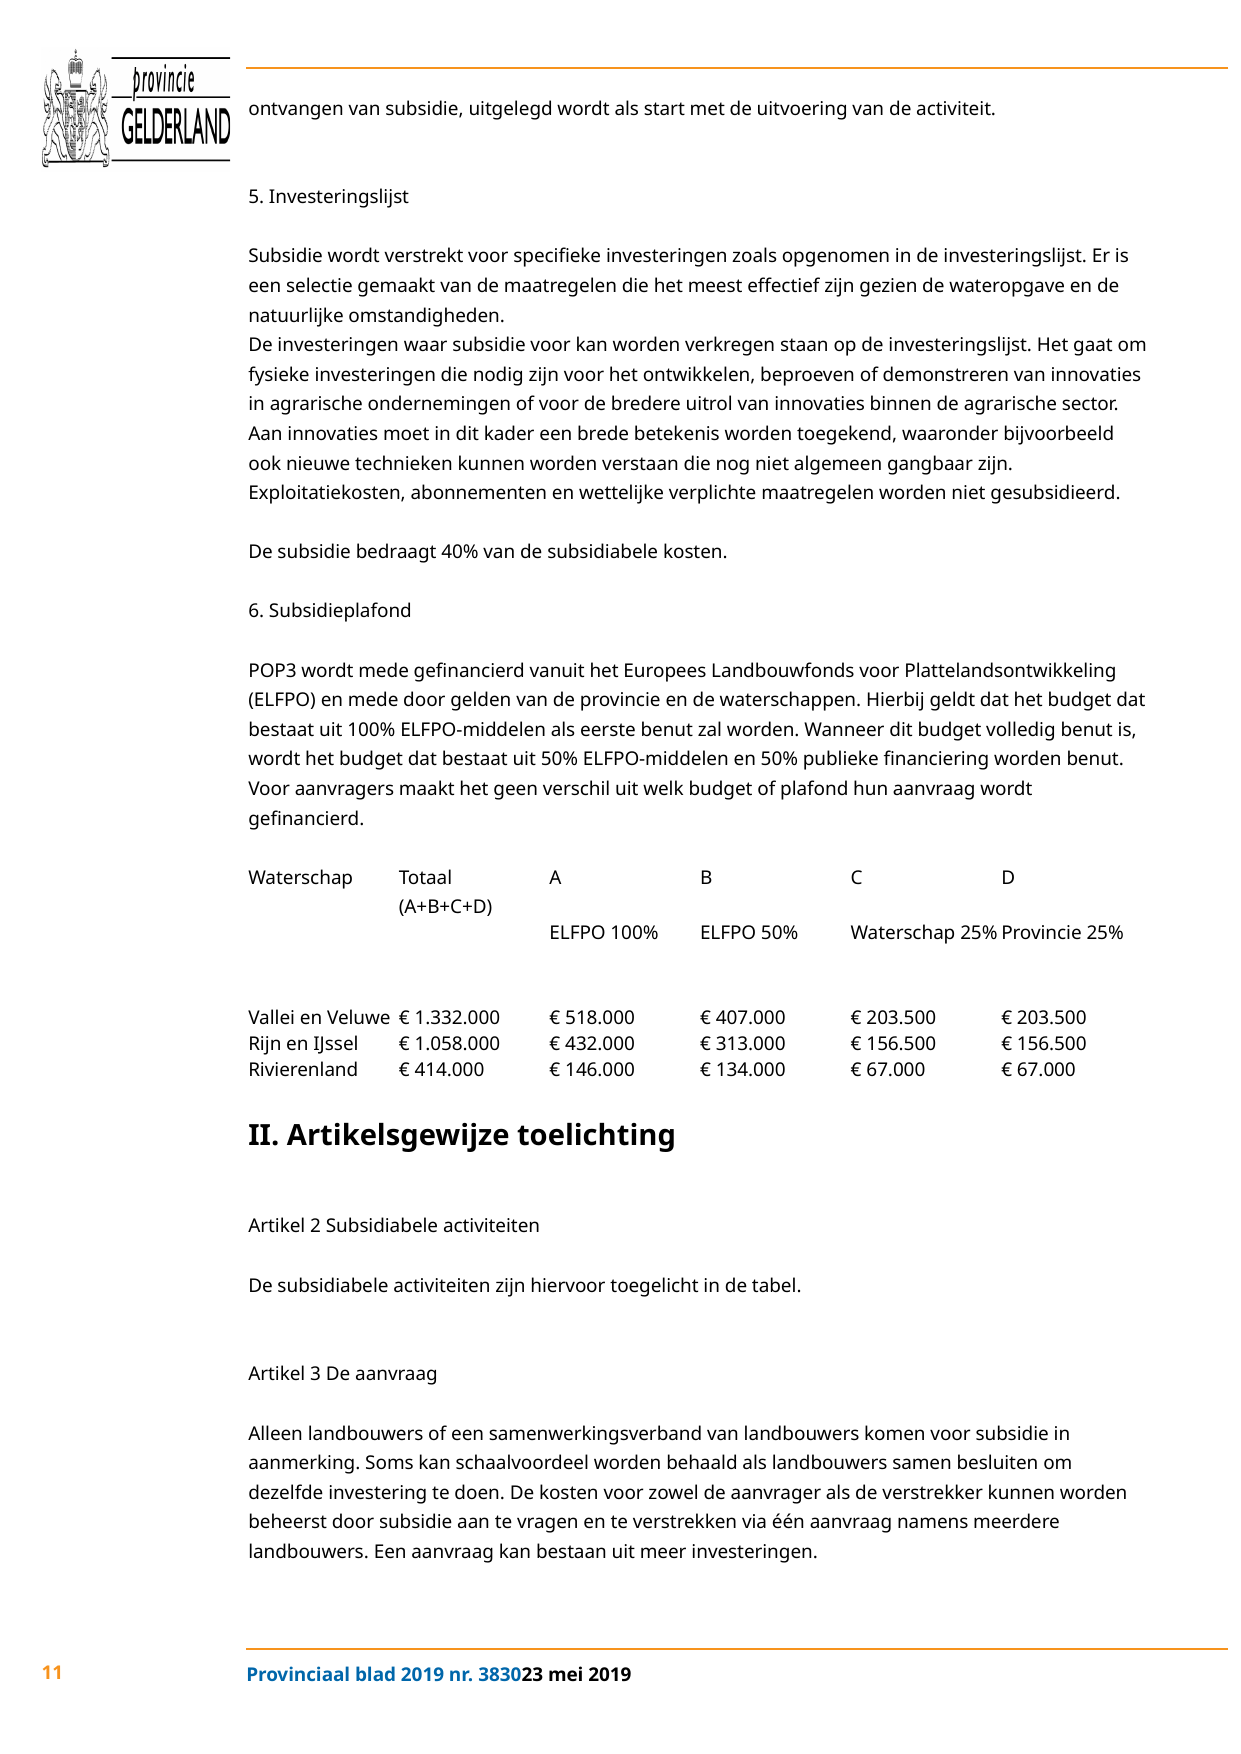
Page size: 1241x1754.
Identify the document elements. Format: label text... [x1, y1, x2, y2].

table_cell [248, 919, 398, 1004]
text II. Artikelsgewijze toelichting [248, 1114, 1152, 1154]
table_cell € 156.500 [1001, 1030, 1152, 1056]
text De investeringen waar subsidie voor kan worden verkregen staan op de investeringslijst. Het gaat om fysieke investeringen die nodig zijn voor het ontwikkelen, beproeven of demonstreren van innovaties in agrarische ondernemingen of voor de bredere uitrol van innovaties binnen de agrarische sector. Aan innovaties moet in dit kader een brede betekenis worden toegekend, waaronder bijvoorbeeld ook nieuwe technieken kunnen worden verstaan die nog niet algemeen gangbaar zijn. Exploitatiekosten, abonnementen en wettelijke verplichte maatregelen worden niet gesubsidieerd. [248, 331, 1152, 505]
table_header A [549, 864, 700, 919]
table_header B [700, 864, 850, 919]
table_cell Provincie 25% [1001, 919, 1152, 1004]
table_cell Waterschap 25% [850, 919, 1001, 1004]
table_cell € 203.500 [850, 1004, 1001, 1030]
table_header Waterschap [248, 864, 398, 919]
text De subsidiabele activiteiten zijn hiervoor toegelicht in de tabel. [248, 1272, 1152, 1298]
text POP3 wordt mede gefinancierd vanuit het Europees Landbouwfonds voor Plattelandsontwikkeling (ELFPO) en mede door gelden van de provincie en de waterschappen. Hierbij geldt dat het budget dat bestaat uit 100% ELFPO-middelen als eerste benut zal worden. Wanneer dit budget volledig benut is, wordt het budget dat bestaat uit 50% ELFPO-middelen en 50% publieke financiering worden benut. Voor aanvragers maakt het geen verschil uit welk budget of plafond hun aanvraag wordt gefinancierd. [248, 657, 1152, 831]
table_cell € 432.000 [549, 1030, 700, 1056]
table_cell € 67.000 [850, 1056, 1001, 1081]
text 6. Subsidieplafond [248, 598, 1152, 623]
table_cell [399, 919, 549, 1004]
text 5. Investeringslijst [248, 183, 1152, 209]
table_cell € 313.000 [700, 1030, 850, 1056]
table_cell € 1.332.000 [399, 1004, 549, 1030]
table_cell ELFPO 50% [700, 919, 850, 1004]
text Artikel 2 Subsidiabele activiteiten [248, 1213, 1152, 1238]
table_cell € 203.500 [1001, 1004, 1152, 1030]
picture [41, 47, 231, 172]
table_cell ELFPO 100% [549, 919, 700, 1004]
table_cell € 67.000 [1001, 1056, 1152, 1081]
table_cell € 146.000 [549, 1056, 700, 1081]
table_cell € 134.000 [700, 1056, 850, 1081]
text Subsidie wordt verstrekt voor specifieke investeringen zoals opgenomen in de investeringslijst. Er is een selectie gemaakt van de maatregelen die het meest effectief zijn gezien de wateropgave en de natuurlijke omstandigheden. [248, 243, 1152, 328]
table_header D [1001, 864, 1152, 919]
table_header Totaal (A+B+C+D) [399, 864, 549, 919]
table_cell € 414.000 [399, 1056, 549, 1081]
table_cell Rivierenland [248, 1056, 398, 1081]
table_header C [850, 864, 1001, 919]
table_cell € 518.000 [549, 1004, 700, 1030]
text Alleen landbouwers of een samenwerkingsverband van landbouwers komen voor subsidie in aanmerking. Soms kan schaalvoordeel worden behaald als landbouwers samen besluiten om dezelfde investering te doen. De kosten voor zowel de aanvrager als de verstrekker kunnen worden beheerst door subsidie aan te vragen en te verstrekken via één aanvraag namens meerdere landbouwers. Een aanvraag kan bestaan uit meer investeringen. [248, 1420, 1152, 1564]
text Artikel 3 De aanvraag [248, 1361, 1152, 1386]
text ontvangen van subsidie, uitgelegd wordt als start met de uitvoering van de activiteit. [248, 95, 1152, 121]
table_cell Rijn en IJssel [248, 1030, 398, 1056]
table_cell Vallei en Veluwe [248, 1004, 398, 1030]
text De subsidie bedraagt 40% van de subsidiabele kosten. [248, 538, 1152, 564]
table_cell € 407.000 [700, 1004, 850, 1030]
table_cell € 156.500 [850, 1030, 1001, 1056]
table_cell € 1.058.000 [399, 1030, 549, 1056]
